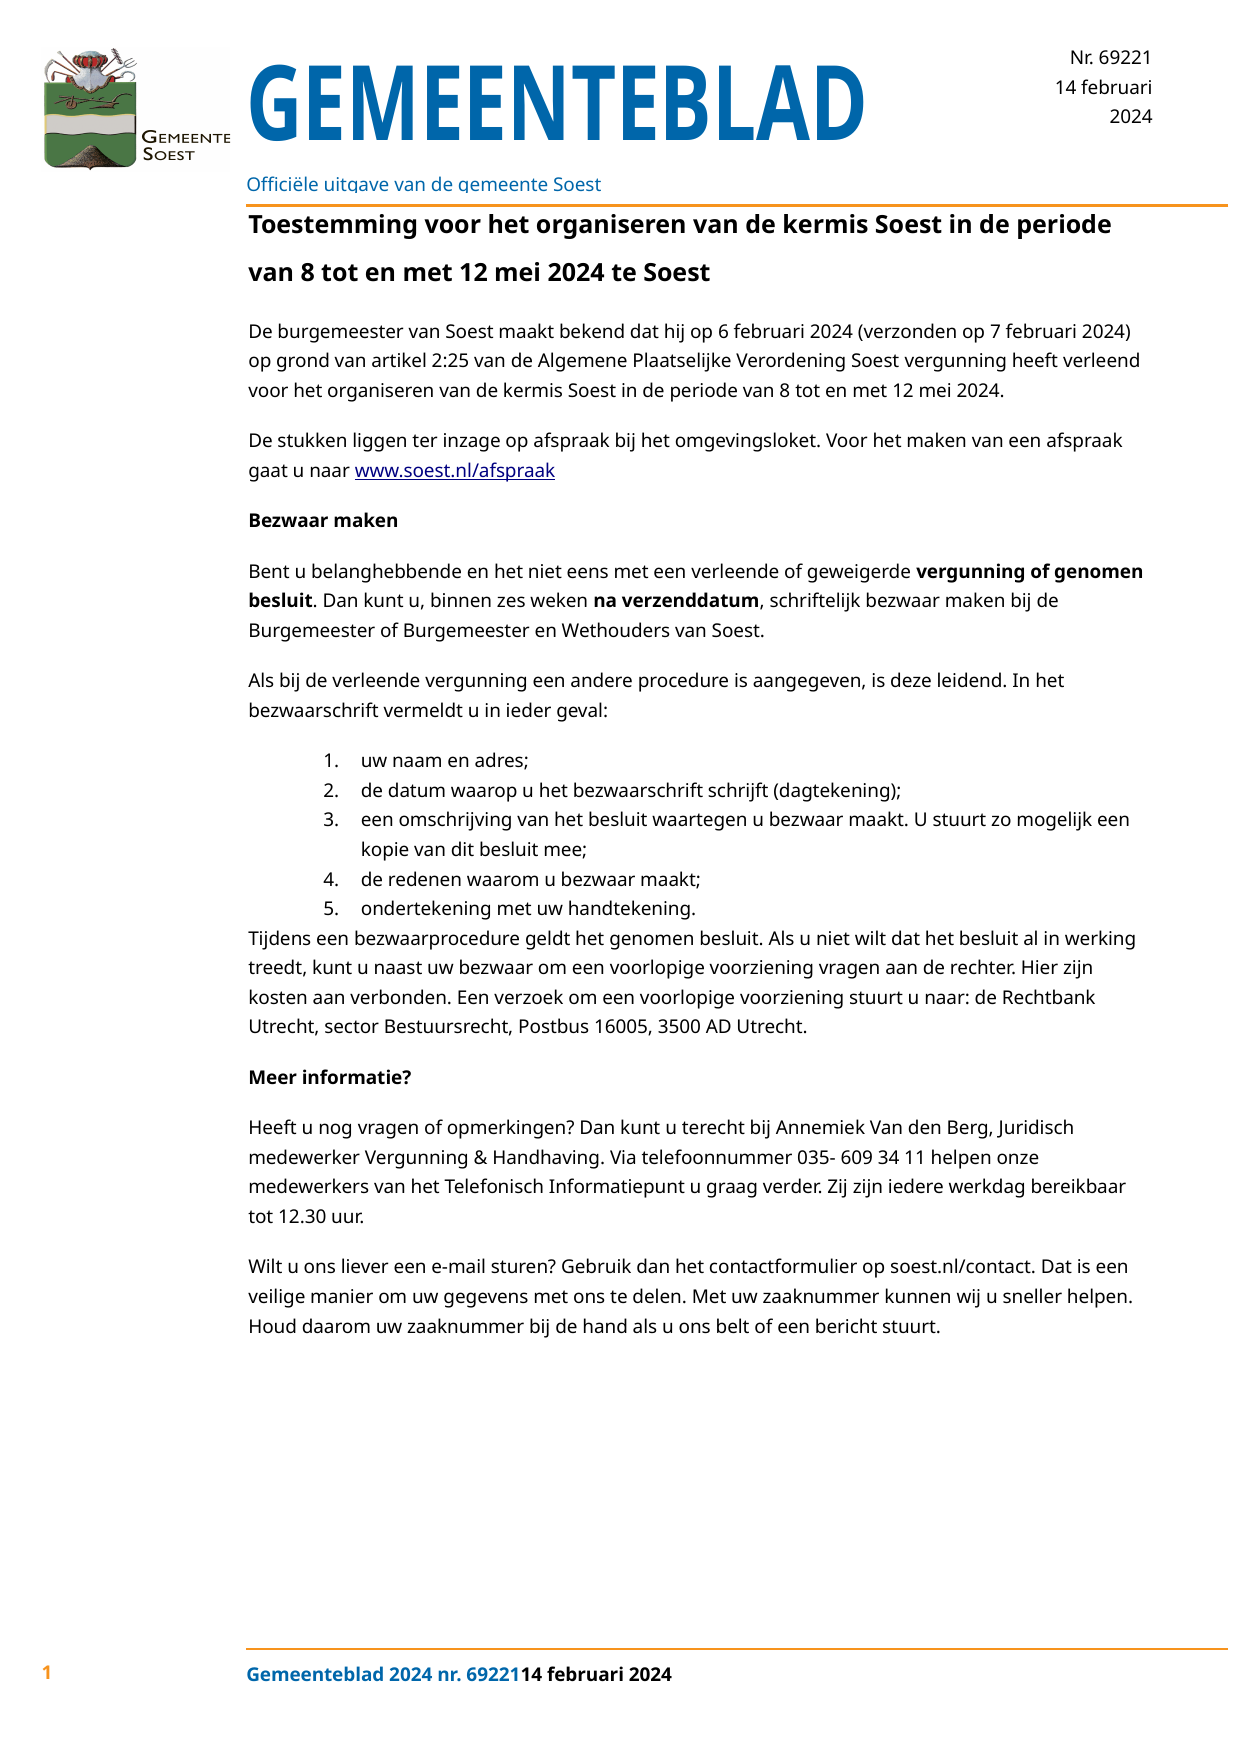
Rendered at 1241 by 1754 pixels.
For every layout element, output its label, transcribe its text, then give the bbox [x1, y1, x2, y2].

text Meer informatie? [248, 1064, 1152, 1090]
text Als bij de verleende vergunning een andere procedure is aangegeven, is deze leidend. In het bezwaarschrift vermeldt u in ieder geval: [248, 667, 1152, 723]
text Heeft u nog vragen of opmerkingen? Dan kunt u terecht bij Annemiek Van den Berg, Juridisch medewerker Vergunning & Handhaving. Via telefoonnummer 035- 609 34 11 helpen onze medewerkers van het Telefonisch Informatiepunt u graag verder. Zij zijn iedere werkdag bereikbaar tot 12.30 uur. [248, 1114, 1152, 1229]
text De stukken liggen ter inzage op afspraak bij het omgevingsloket. Voor het maken van een afspraak gaat u naar www.soest.nl/afspraak [248, 427, 1152, 483]
list uw naam en adres; [323, 747, 1152, 773]
text Tijdens een bezwaarprocedure geldt het genomen besluit. Als u niet wilt dat het besluit al in werking treedt, kunt u naast uw bezwaar om een voorlopige voorziening vragen aan de rechter. Hier zijn kosten aan verbonden. Een verzoek om een voorlopige voorziening stuurt u naar: de Rechtbank Utrecht, sector Bestuursrecht, Postbus 16005, 3500 AD Utrecht. [248, 925, 1152, 1039]
picture [41, 47, 231, 172]
list een omschrijving van het besluit waartegen u bezwaar maakt. U stuurt zo mogelijk een kopie van dit besluit mee; [323, 807, 1152, 862]
list ondertekening met uw handtekening. [323, 895, 1152, 921]
text Toestemming voor het organiseren van de kermis Soest in de periode van 8 tot en met 12 mei 2024 te Soest [248, 207, 1152, 288]
text De burgemeester van Soest maakt bekend dat hij op 6 februari 2024 (verzonden op 7 februari 2024) op grond van artikel 2:25 van de Algemene Plaatselijke Verordening Soest vergunning heeft verleend voor het organiseren van de kermis Soest in de periode van 8 tot en met 12 mei 2024. [248, 318, 1152, 403]
list de redenen waarom u bezwaar maakt; [323, 866, 1152, 892]
text Bent u belanghebbende en het niet eens met een verleende of geweigerde vergunning of genomen besluit. Dan kunt u, binnen zes weken na verzenddatum, schriftelijk bezwaar maken bij de Burgemeester of Burgemeester en Wethouders van Soest. [248, 558, 1152, 643]
list de datum waarop u het bezwaarschrift schrijft (dagtekening); [323, 777, 1152, 803]
text Wilt u ons liever een e-mail sturen? Gebruik dan het contactformulier op soest.nl/contact. Dat is een veilige manier om uw gegevens met ons te delen. Met uw zaaknummer kunnen wij u sneller helpen. Houd daarom uw zaaknummer bij de hand als u ons belt of een bericht stuurt. [248, 1254, 1152, 1339]
text Bezwaar maken [248, 507, 1152, 533]
